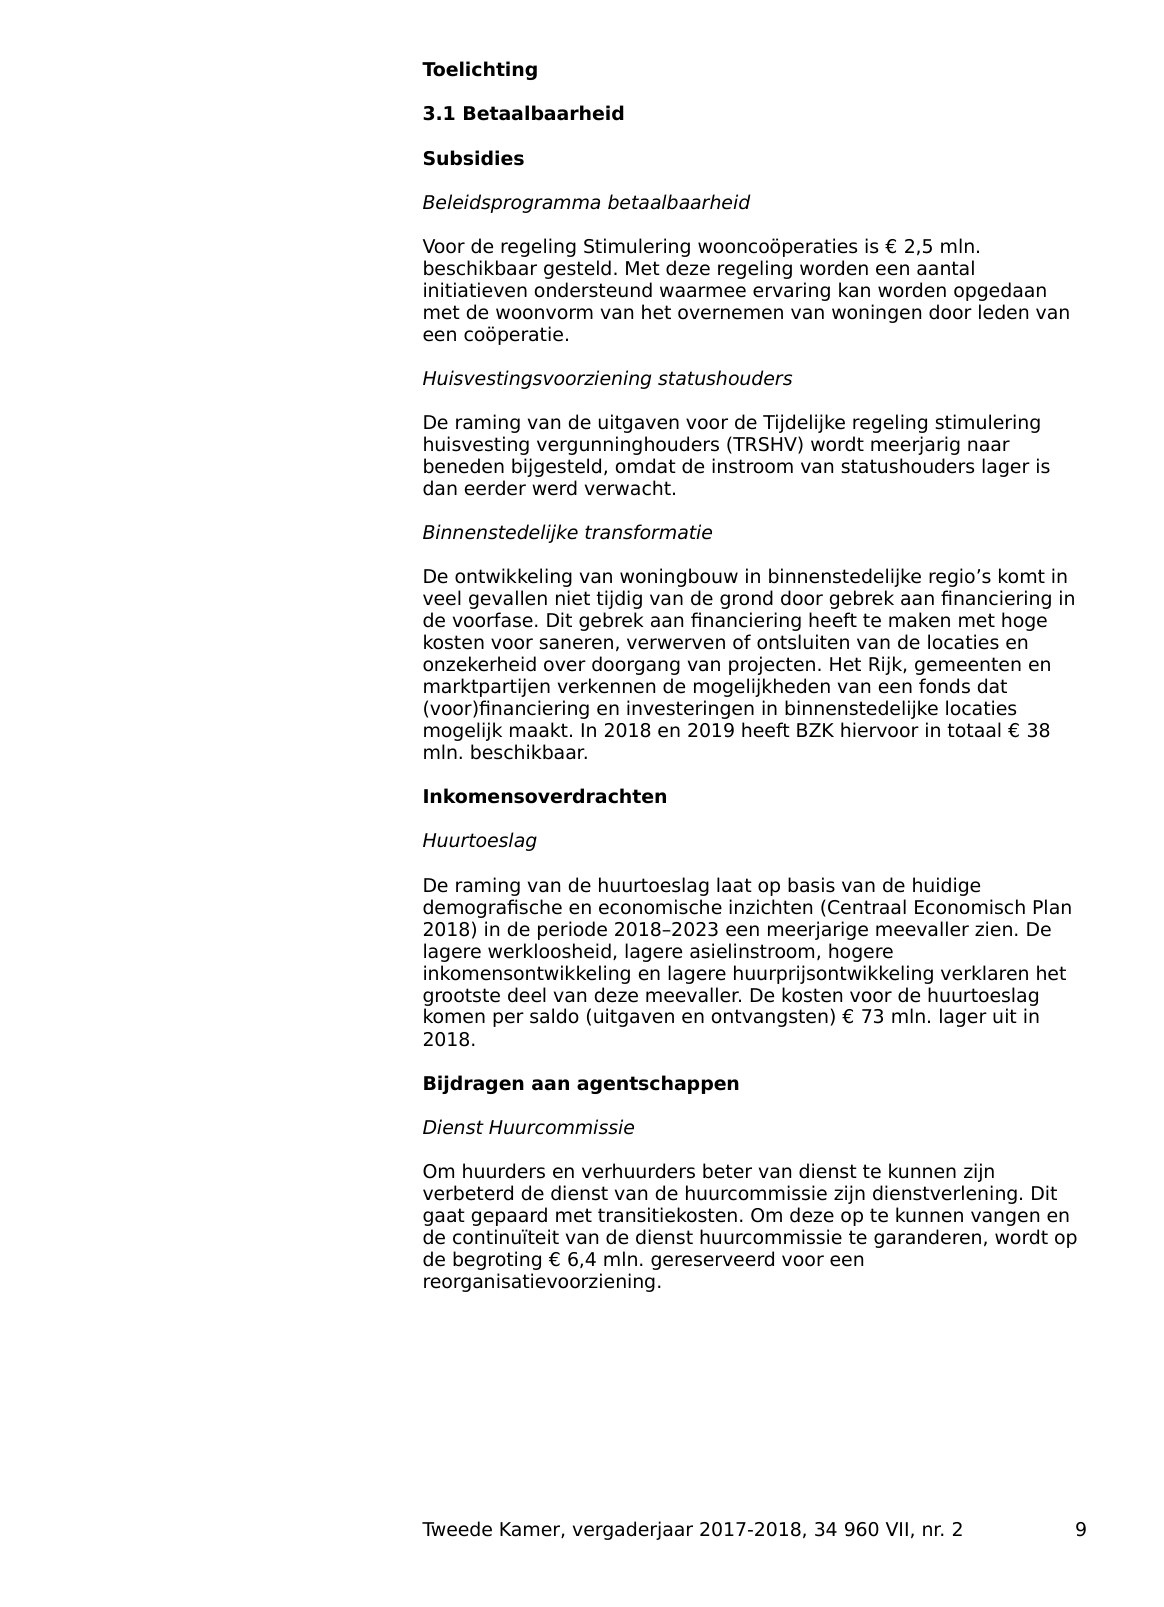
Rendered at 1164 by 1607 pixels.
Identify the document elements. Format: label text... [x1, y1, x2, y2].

text De raming van de huurtoeslag laat op basis van de huidige demografische en economische inzichten (Centraal Economisch Plan 2018) in de periode 2018–2023 een meerjarige meevaller zien. De lagere werkloosheid, lagere asielinstroom, hogere inkomensontwikkeling en lagere huurprijsontwikkeling verklaren het grootste deel van deze meevaller. De kosten voor de huurtoeslag komen per saldo (uitgaven en ontvangsten) € 73 mln. lager uit in 2018. [422, 874, 1087, 1050]
subtitle Subsidies [422, 147, 1087, 169]
subtitle Huurtoeslag [422, 830, 1087, 852]
subtitle Toelichting [422, 59, 1087, 81]
subtitle Huisvestingsvoorziening statushouders [422, 368, 1087, 390]
subtitle Dienst Huurcommissie [422, 1117, 1087, 1139]
text De ontwikkeling van woningbouw in binnenstedelijke regio’s komt in veel gevallen niet tijdig van de grond door gebrek aan financiering in de voorfase. Dit gebrek aan financiering heeft te maken met hoge kosten voor saneren, verwerven of ontsluiten van de locaties en onzekerheid over doorgang van projecten. Het Rijk, gemeenten en marktpartijen verkennen de mogelijkheden van een fonds dat (voor)financiering en investeringen in binnenstedelijke locaties mogelijk maakt. In 2018 en 2019 heeft BZK hiervoor in totaal € 38 mln. beschikbaar. [422, 566, 1087, 764]
text Om huurders en verhuurders beter van dienst te kunnen zijn verbeterd de dienst van de huurcommissie zijn dienstverlening. Dit gaat gepaard met transitiekosten. Om deze op te kunnen vangen en de continuïteit van de dienst huurcommissie te garanderen, wordt op de begroting € 6,4 mln. gereserveerd voor een reorganisatievoorziening. [422, 1161, 1087, 1293]
subtitle Binnenstedelijke transformatie [422, 522, 1087, 544]
text De raming van de uitgaven voor de Tijdelijke regeling stimulering huisvesting vergunninghouders (TRSHV) wordt meerjarig naar beneden bijgesteld, omdat de instroom van statushouders lager is dan eerder werd verwacht. [422, 412, 1087, 500]
subtitle Inkomensoverdrachten [422, 786, 1087, 808]
subtitle 3.1 Betaalbaarheid [422, 103, 1087, 125]
subtitle Beleidsprogramma betaalbaarheid [422, 192, 1087, 213]
text Voor de regeling Stimulering wooncoöperaties is € 2,5 mln. beschikbaar gesteld. Met deze regeling worden een aantal initiatieven ondersteund waarmee ervaring kan worden opgedaan met de woonvorm van het overnemen van woningen door leden van een coöperatie. [422, 236, 1087, 346]
subtitle Bijdragen aan agentschappen [422, 1073, 1087, 1094]
